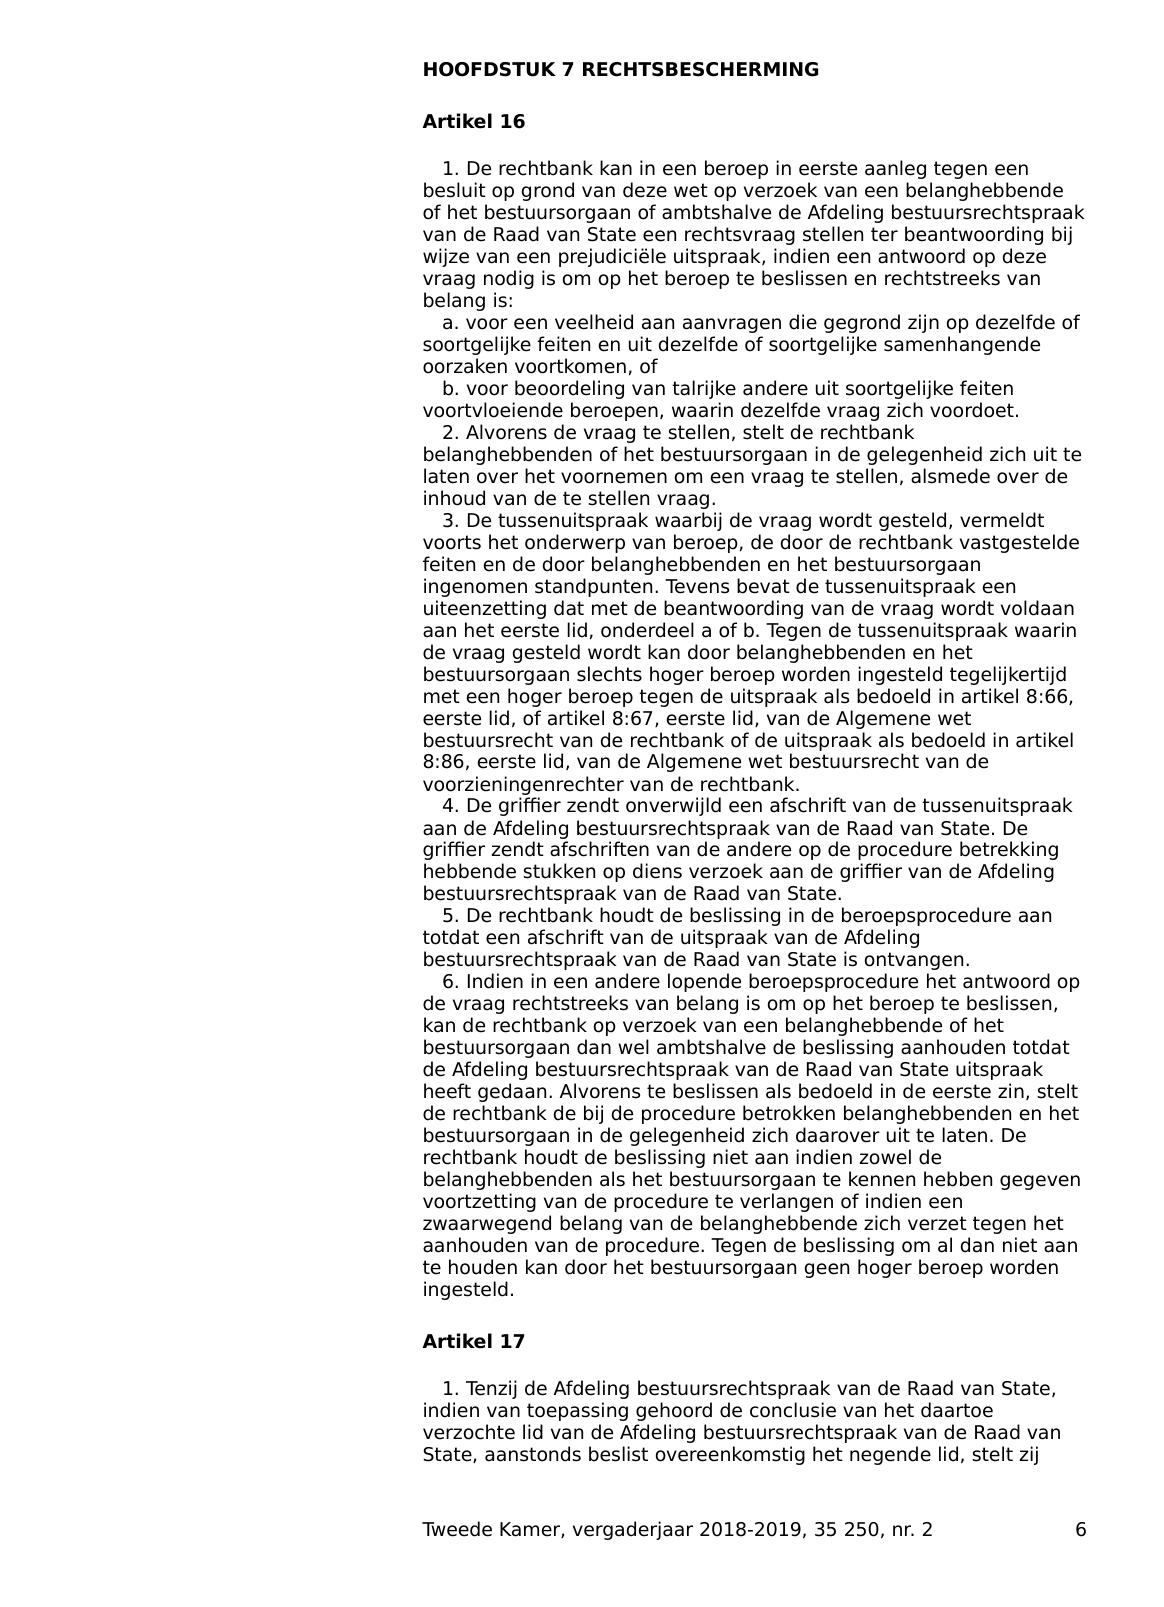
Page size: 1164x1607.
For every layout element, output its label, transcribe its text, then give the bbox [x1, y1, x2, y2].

text 1. Tenzij de Afdeling bestuursrechtspraak van de Raad van State, indien van toepassing gehoord de conclusie van het daartoe verzochte lid van de Afdeling bestuursrechtspraak van de Raad van State, aanstonds beslist overeenkomstig het negende lid, stelt zij [422, 1378, 1087, 1466]
text 2. Alvorens de vraag te stellen, stelt de rechtbank belanghebbenden of het bestuursorgaan in de gelegenheid zich uit te laten over het voornemen om een vraag te stellen, alsmede over de inhoud van de te stellen vraag. [422, 422, 1087, 510]
text 1. De rechtbank kan in een beroep in eerste aanleg tegen een besluit op grond van deze wet op verzoek van een belanghebbende of het bestuursorgaan of ambtshalve de Afdeling bestuursrechtspraak van de Raad van State een rechtsvraag stellen ter beantwoording bij wijze van een prejudiciële uitspraak, indien een antwoord op deze vraag nodig is om op het beroep te beslissen en rechtstreeks van belang is: [422, 158, 1087, 312]
subtitle HOOFDSTUK 7 RECHTSBESCHERMING [422, 59, 1087, 81]
text 5. De rechtbank houdt de beslissing in de beroepsprocedure aan totdat een afschrift van de uitspraak van de Afdeling bestuursrechtspraak van de Raad van State is ontvangen. [422, 905, 1087, 971]
text 6. Indien in een andere lopende beroepsprocedure het antwoord op de vraag rechtstreeks van belang is om op het beroep te beslissen, kan de rechtbank op verzoek van een belanghebbende of het bestuursorgaan dan wel ambtshalve de beslissing aanhouden totdat de Afdeling bestuursrechtspraak van de Raad van State uitspraak heeft gedaan. Alvorens te beslissen als bedoeld in de eerste zin, stelt de rechtbank de bij de procedure betrokken belanghebbenden en het bestuursorgaan in de gelegenheid zich daarover uit te laten. De rechtbank houdt de beslissing niet aan indien zowel de belanghebbenden als het bestuursorgaan te kennen hebben gegeven voortzetting van de procedure te verlangen of indien een zwaarwegend belang van de belanghebbende zich verzet tegen het aanhouden van de procedure. Tegen de beslissing om al dan niet aan te houden kan door het bestuursorgaan geen hoger beroep worden ingesteld. [422, 971, 1087, 1301]
text 3. De tussenuitspraak waarbij de vraag wordt gesteld, vermeldt voorts het onderwerp van beroep, de door de rechtbank vastgestelde feiten en de door belanghebbenden en het bestuursorgaan ingenomen standpunten. Tevens bevat de tussenuitspraak een uiteenzetting dat met de beantwoording van de vraag wordt voldaan aan het eerste lid, onderdeel a of b. Tegen de tussenuitspraak waarin de vraag gesteld wordt kan door belanghebbenden en het bestuursorgaan slechts hoger beroep worden ingesteld tegelijkertijd met een hoger beroep tegen de uitspraak als bedoeld in artikel 8:66, eerste lid, of artikel 8:67, eerste lid, van de Algemene wet bestuursrecht van de rechtbank of de uitspraak als bedoeld in artikel 8:86, eerste lid, van de Algemene wet bestuursrecht van de voorzieningenrechter van de rechtbank. [422, 510, 1087, 795]
text 4. De griffier zendt onverwijld een afschrift van de tussenuitspraak aan de Afdeling bestuursrechtspraak van de Raad van State. De griffier zendt afschriften van de andere op de procedure betrekking hebbende stukken op diens verzoek aan de griffier van de Afdeling bestuursrechtspraak van de Raad van State. [422, 795, 1087, 905]
text b. voor beoordeling van talrijke andere uit soortgelijke feiten voortvloeiende beroepen, waarin dezelfde vraag zich voordoet. [422, 378, 1087, 422]
subtitle Artikel 17 [422, 1331, 1087, 1353]
text a. voor een veelheid aan aanvragen die gegrond zijn op dezelfde of soortgelijke feiten en uit dezelfde of soortgelijke samenhangende oorzaken voortkomen, of [422, 312, 1087, 378]
subtitle Artikel 16 [422, 111, 1087, 133]
